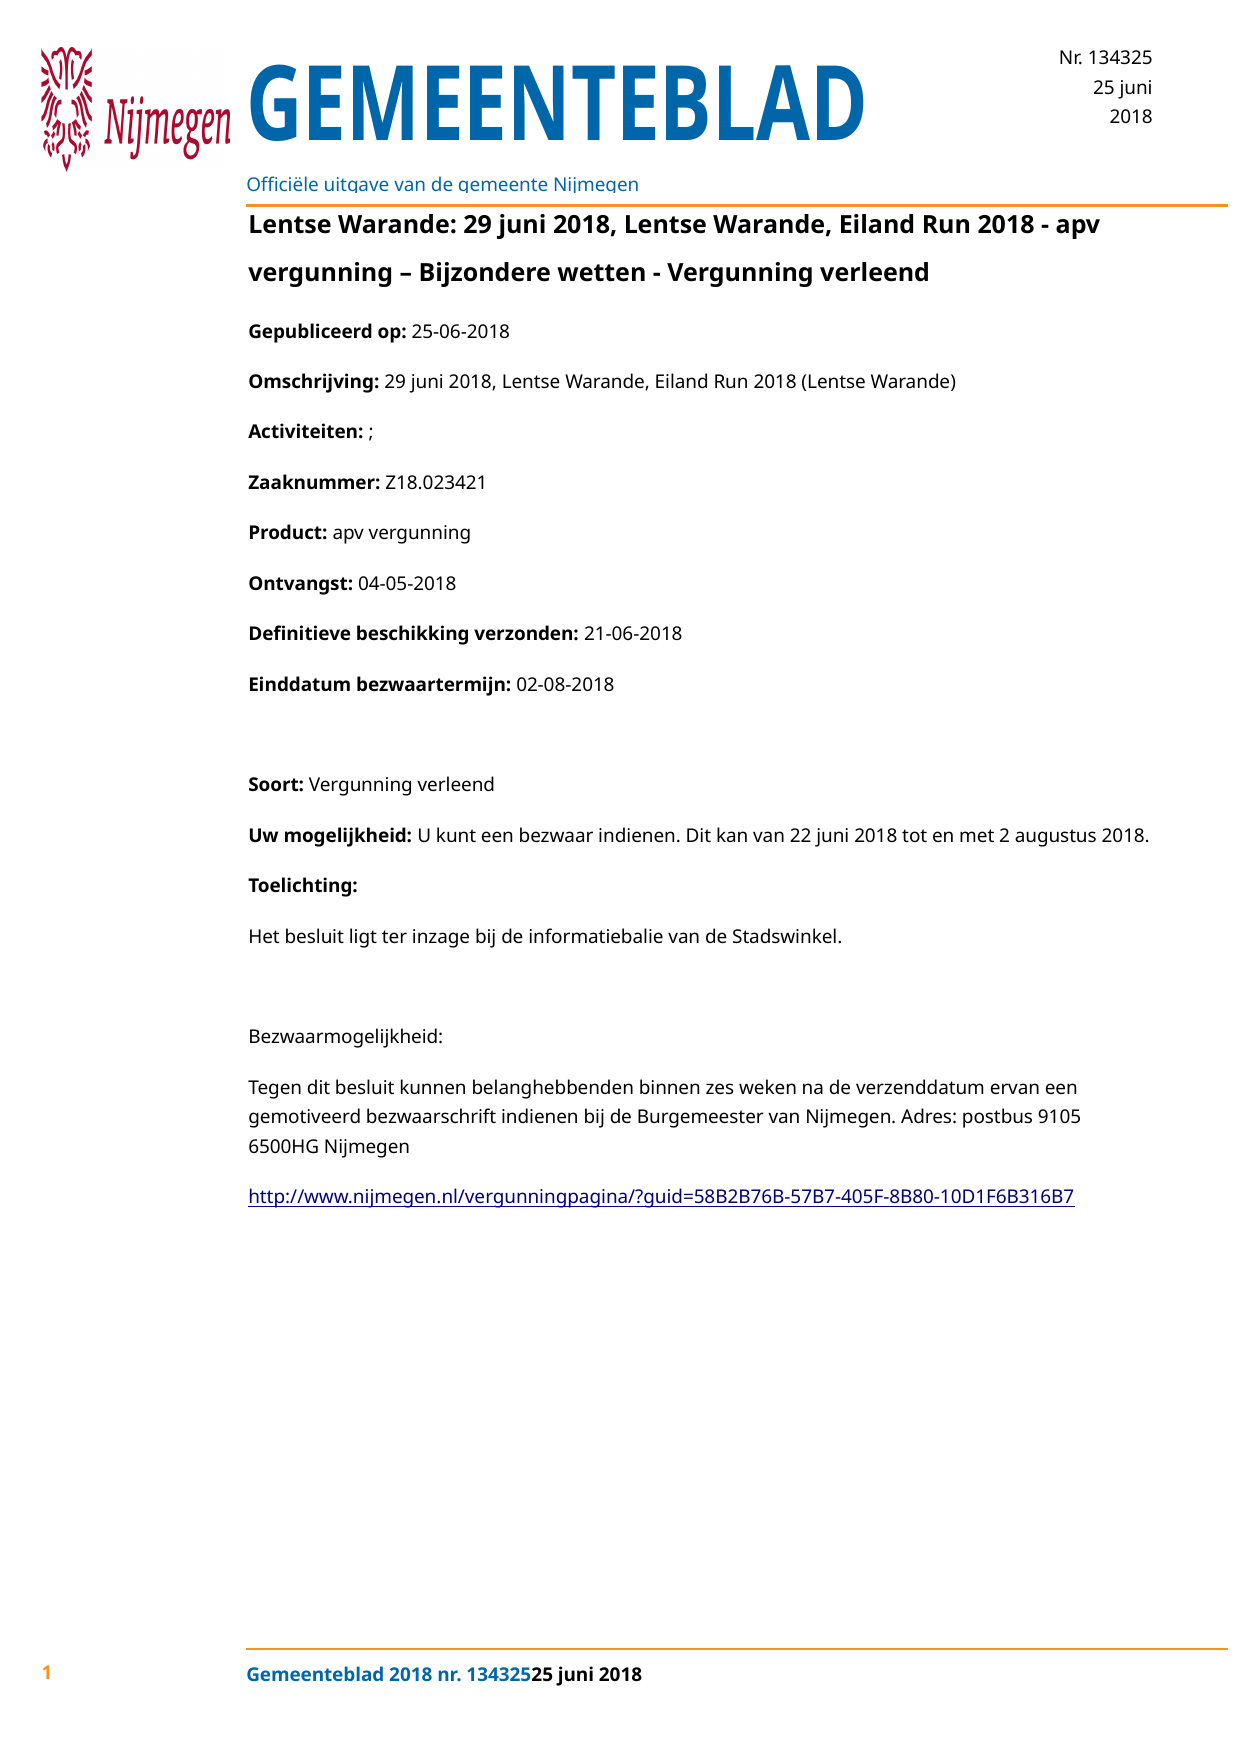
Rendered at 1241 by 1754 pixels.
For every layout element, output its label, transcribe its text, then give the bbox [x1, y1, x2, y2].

text Toelichting: [248, 872, 1152, 898]
text Activiteiten: ; [248, 419, 1152, 444]
picture [41, 47, 231, 172]
text Uw mogelijkheid: U kunt een bezwaar indienen. Dit kan van 22 juni 2018 tot en met 2 augustus 2018. [248, 822, 1152, 848]
text http://www.nijmegen.nl/vergunningpagina/?guid=58B2B76B-57B7-405F-8B80-10D1F6B316B7 [248, 1184, 1152, 1209]
text Zaaknummer: Z18.023421 [248, 469, 1152, 495]
text Soort: Vergunning verleend [248, 772, 1152, 797]
text Het besluit ligt ter inzage bij de informatiebalie van de Stadswinkel. [248, 923, 1152, 949]
text Einddatum bezwaartermijn: 02-08-2018 [248, 671, 1152, 697]
text Bezwaarmogelijkheid: [248, 1024, 1152, 1049]
text Definitieve beschikking verzonden: 21-06-2018 [248, 620, 1152, 646]
text Ontvangst: 04-05-2018 [248, 570, 1152, 596]
text Tegen dit besluit kunnen belanghebbenden binnen zes weken na de verzenddatum ervan een gemotiveerd bezwaarschrift indienen bij de Burgemeester van Nijmegen. Adres: postbus 9105 6500HG Nijmegen [248, 1074, 1152, 1159]
text Omschrijving: 29 juni 2018, Lentse Warande, Eiland Run 2018 (Lentse Warande) [248, 368, 1152, 394]
text Gepubliceerd op: 25-06-2018 [248, 318, 1152, 344]
text Product: apv vergunning [248, 519, 1152, 545]
text Lentse Warande: 29 juni 2018, Lentse Warande, Eiland Run 2018 - apv vergunning – Bijzondere wetten - Vergunning verleend [248, 207, 1152, 288]
